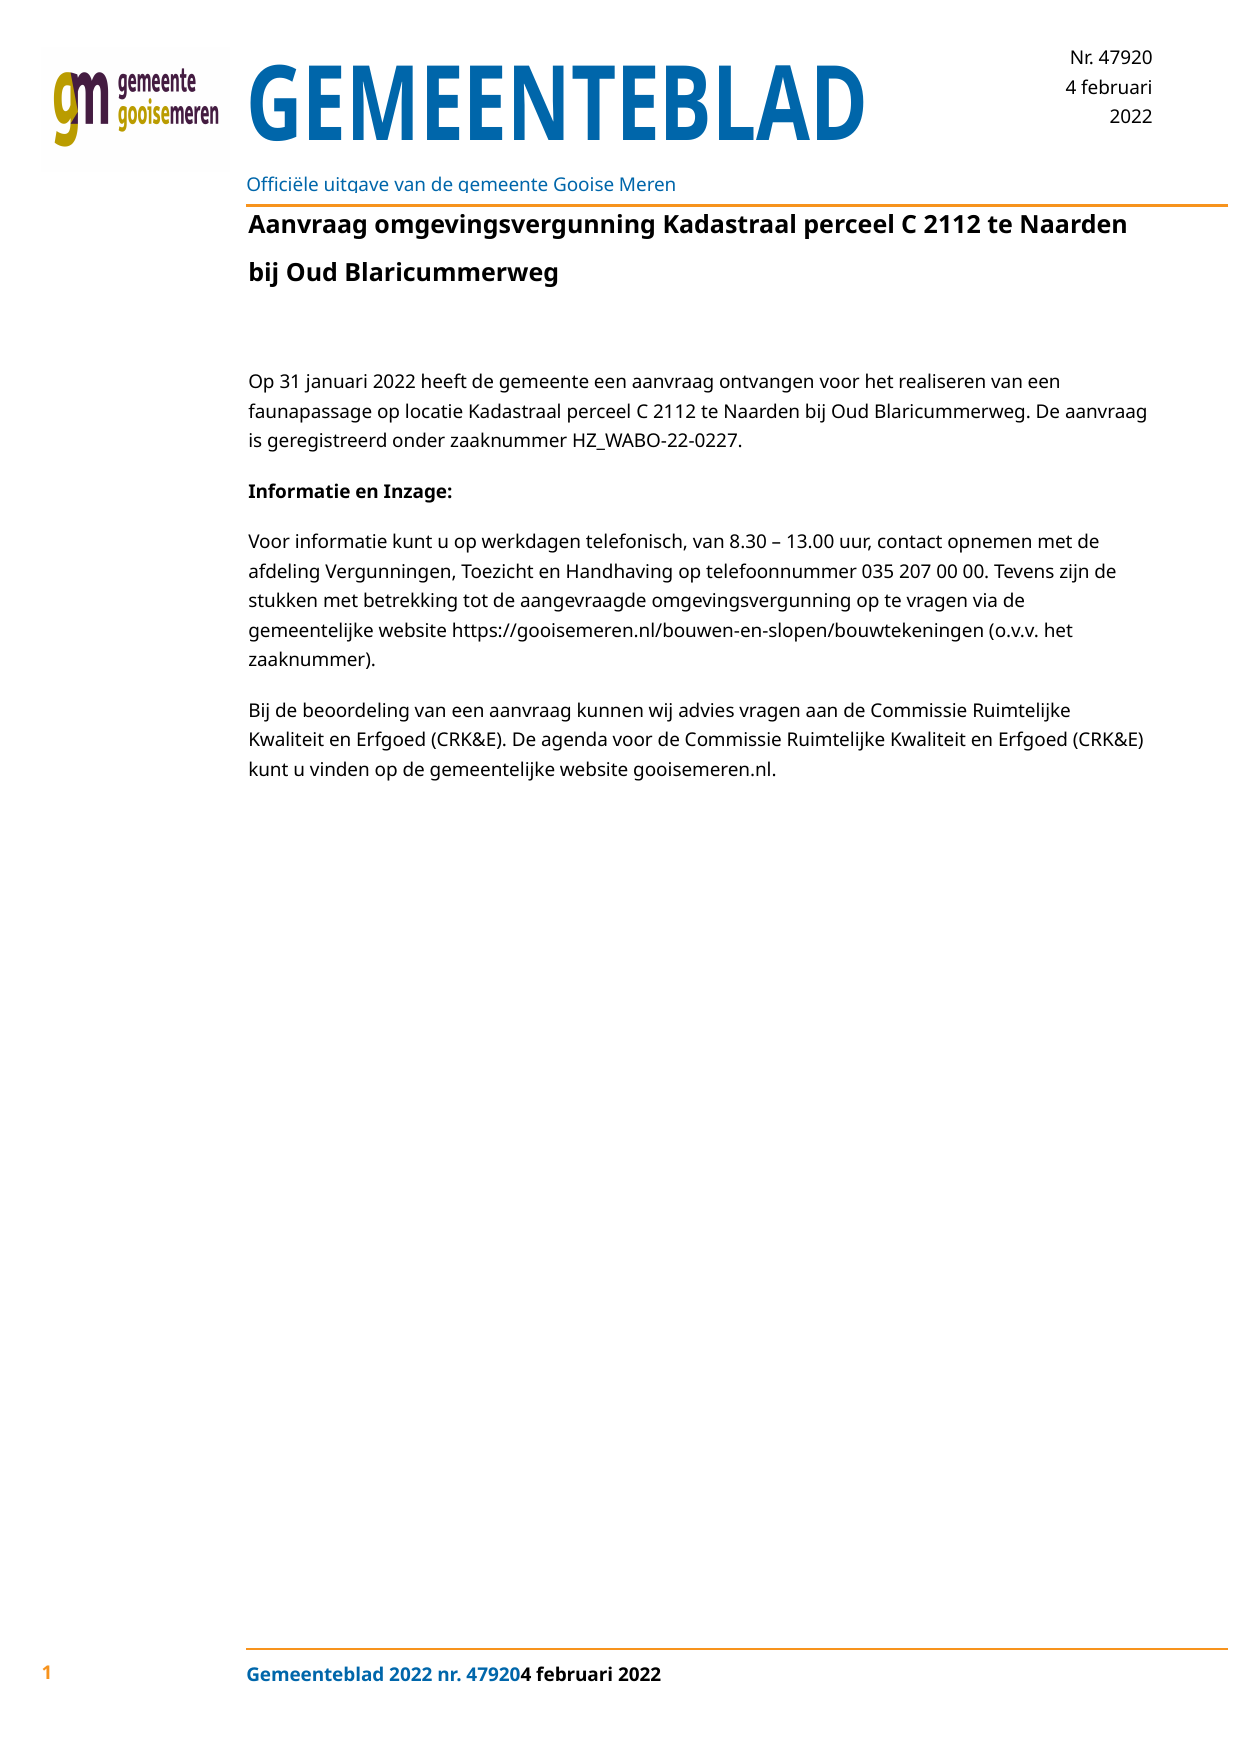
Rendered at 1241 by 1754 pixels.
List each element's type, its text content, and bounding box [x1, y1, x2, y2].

text Bij de beoordeling van een aanvraag kunnen wij advies vragen aan de Commissie Ruimtelijke Kwaliteit en Erfgoed (CRK&E). De agenda voor de Commissie Ruimtelijke Kwaliteit en Erfgoed (CRK&E) kunt u vinden op de gemeentelijke website gooisemeren.nl. [248, 697, 1152, 782]
text Voor informatie kunt u op werkdagen telefonisch, van 8.30 – 13.00 uur, contact opnemen met de afdeling Vergunningen, Toezicht en Handhaving op telefoonnummer 035 207 00 00. Tevens zijn de stukken met betrekking tot de aangevraagde omgevingsvergunning op te vragen via de gemeentelijke website https://gooisemeren.nl/bouwen-en-slopen/bouwtekeningen (o.v.v. het zaaknummer). [248, 528, 1152, 672]
text Aanvraag omgevingsvergunning Kadastraal perceel C 2112 te Naarden bij Oud Blaricummerweg [248, 207, 1152, 288]
text Op 31 januari 2022 heeft de gemeente een aanvraag ontvangen voor het realiseren van een faunapassage op locatie Kadastraal perceel C 2112 te Naarden bij Oud Blaricummerweg. De aanvraag is geregistreerd onder zaaknummer HZ_WABO-22-0227. [248, 368, 1152, 453]
picture [41, 47, 231, 172]
text Informatie en Inzage: [248, 478, 1152, 504]
